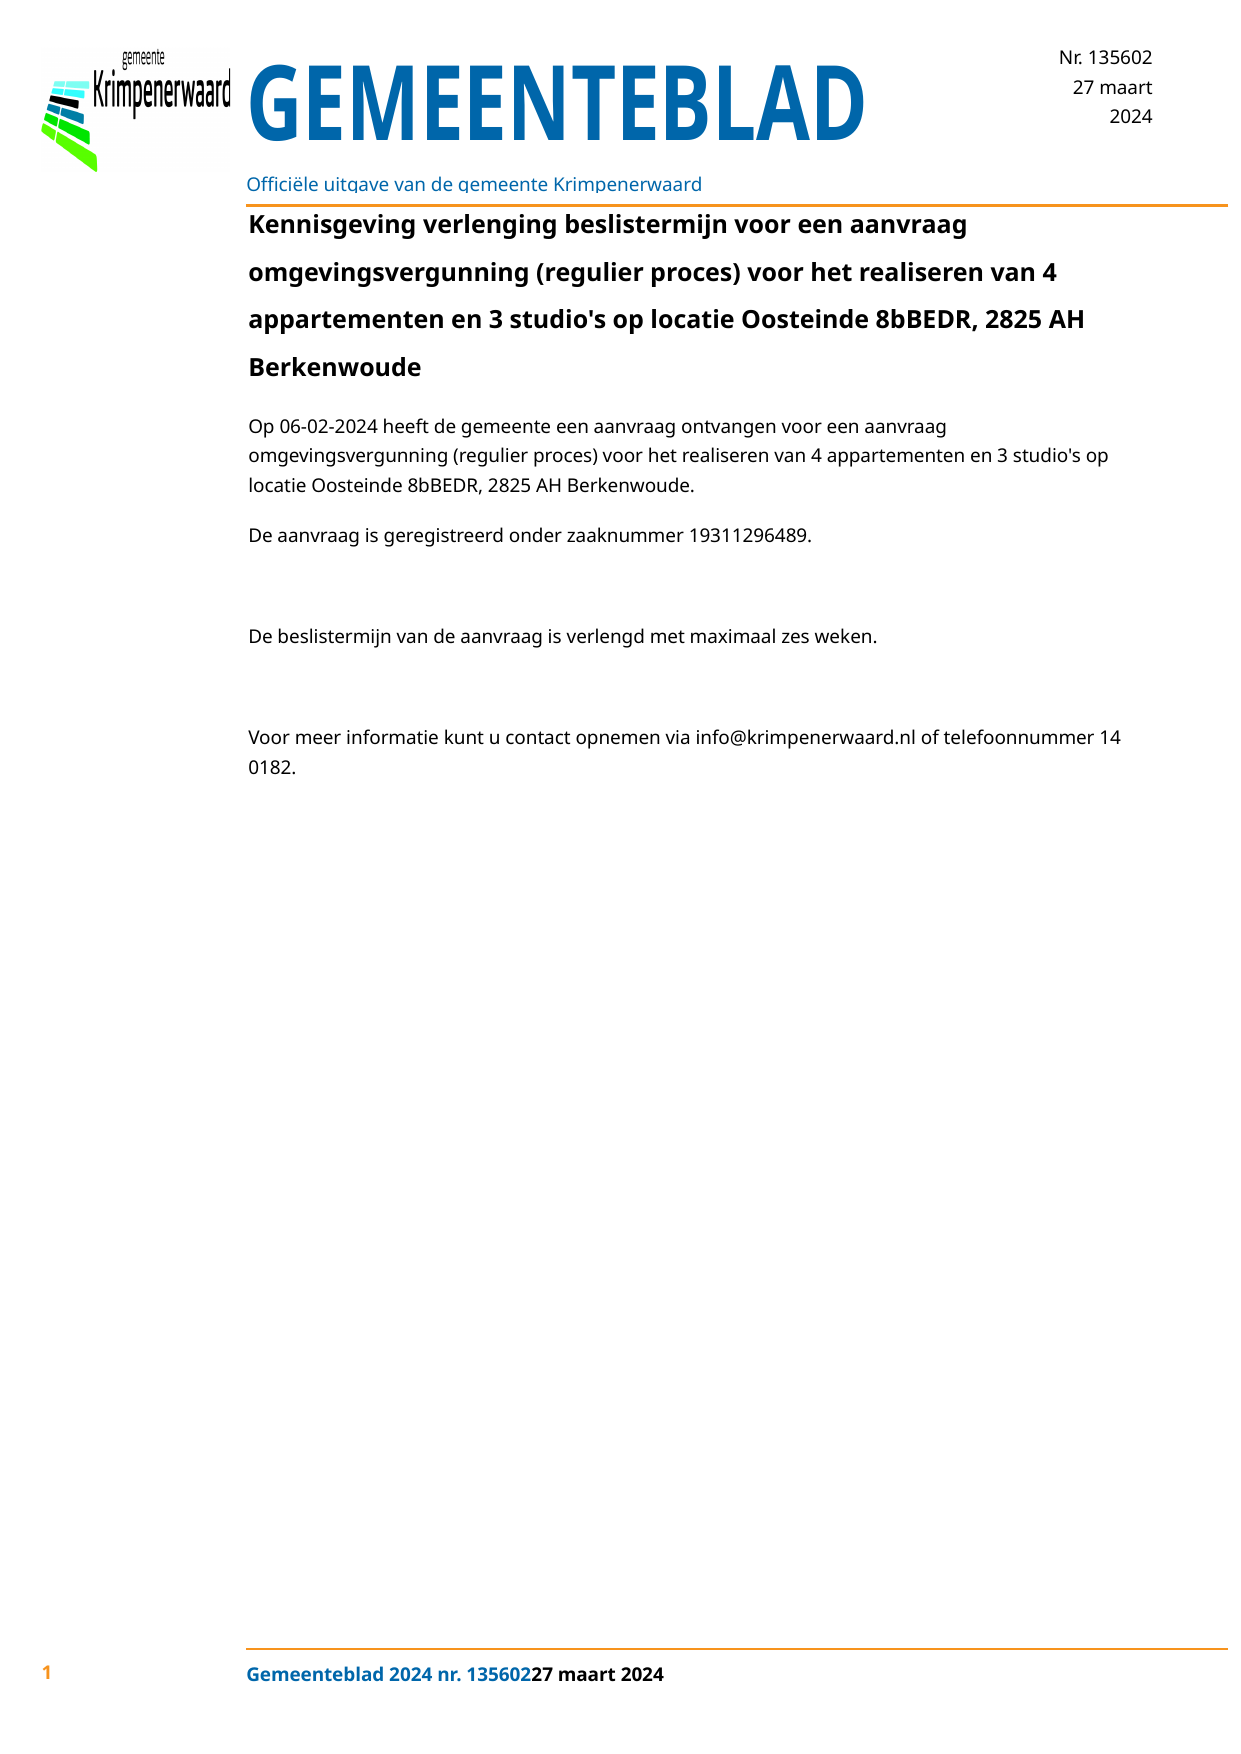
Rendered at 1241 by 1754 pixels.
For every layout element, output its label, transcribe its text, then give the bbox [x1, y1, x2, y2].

text Voor meer informatie kunt u contact opnemen via info@krimpenerwaard.nl of telefoonnummer 14 0182. [248, 724, 1152, 780]
text Op 06-02-2024 heeft de gemeente een aanvraag ontvangen voor een aanvraag omgevingsvergunning (regulier proces) voor het realiseren van 4 appartementen en 3 studio's op locatie Oosteinde 8bBEDR, 2825 AH Berkenwoude. [248, 413, 1152, 498]
text Kennisgeving verlenging beslistermijn voor een aanvraag omgevingsvergunning (regulier proces) voor het realiseren van 4 appartementen en 3 studio's op locatie Oosteinde 8bBEDR, 2825 AH Berkenwoude [248, 207, 1152, 384]
text De beslistermijn van de aanvraag is verlengd met maximaal zes weken. [248, 623, 1152, 649]
text De aanvraag is geregistreerd onder zaaknummer 19311296489. [248, 523, 1152, 548]
picture [41, 47, 231, 172]
